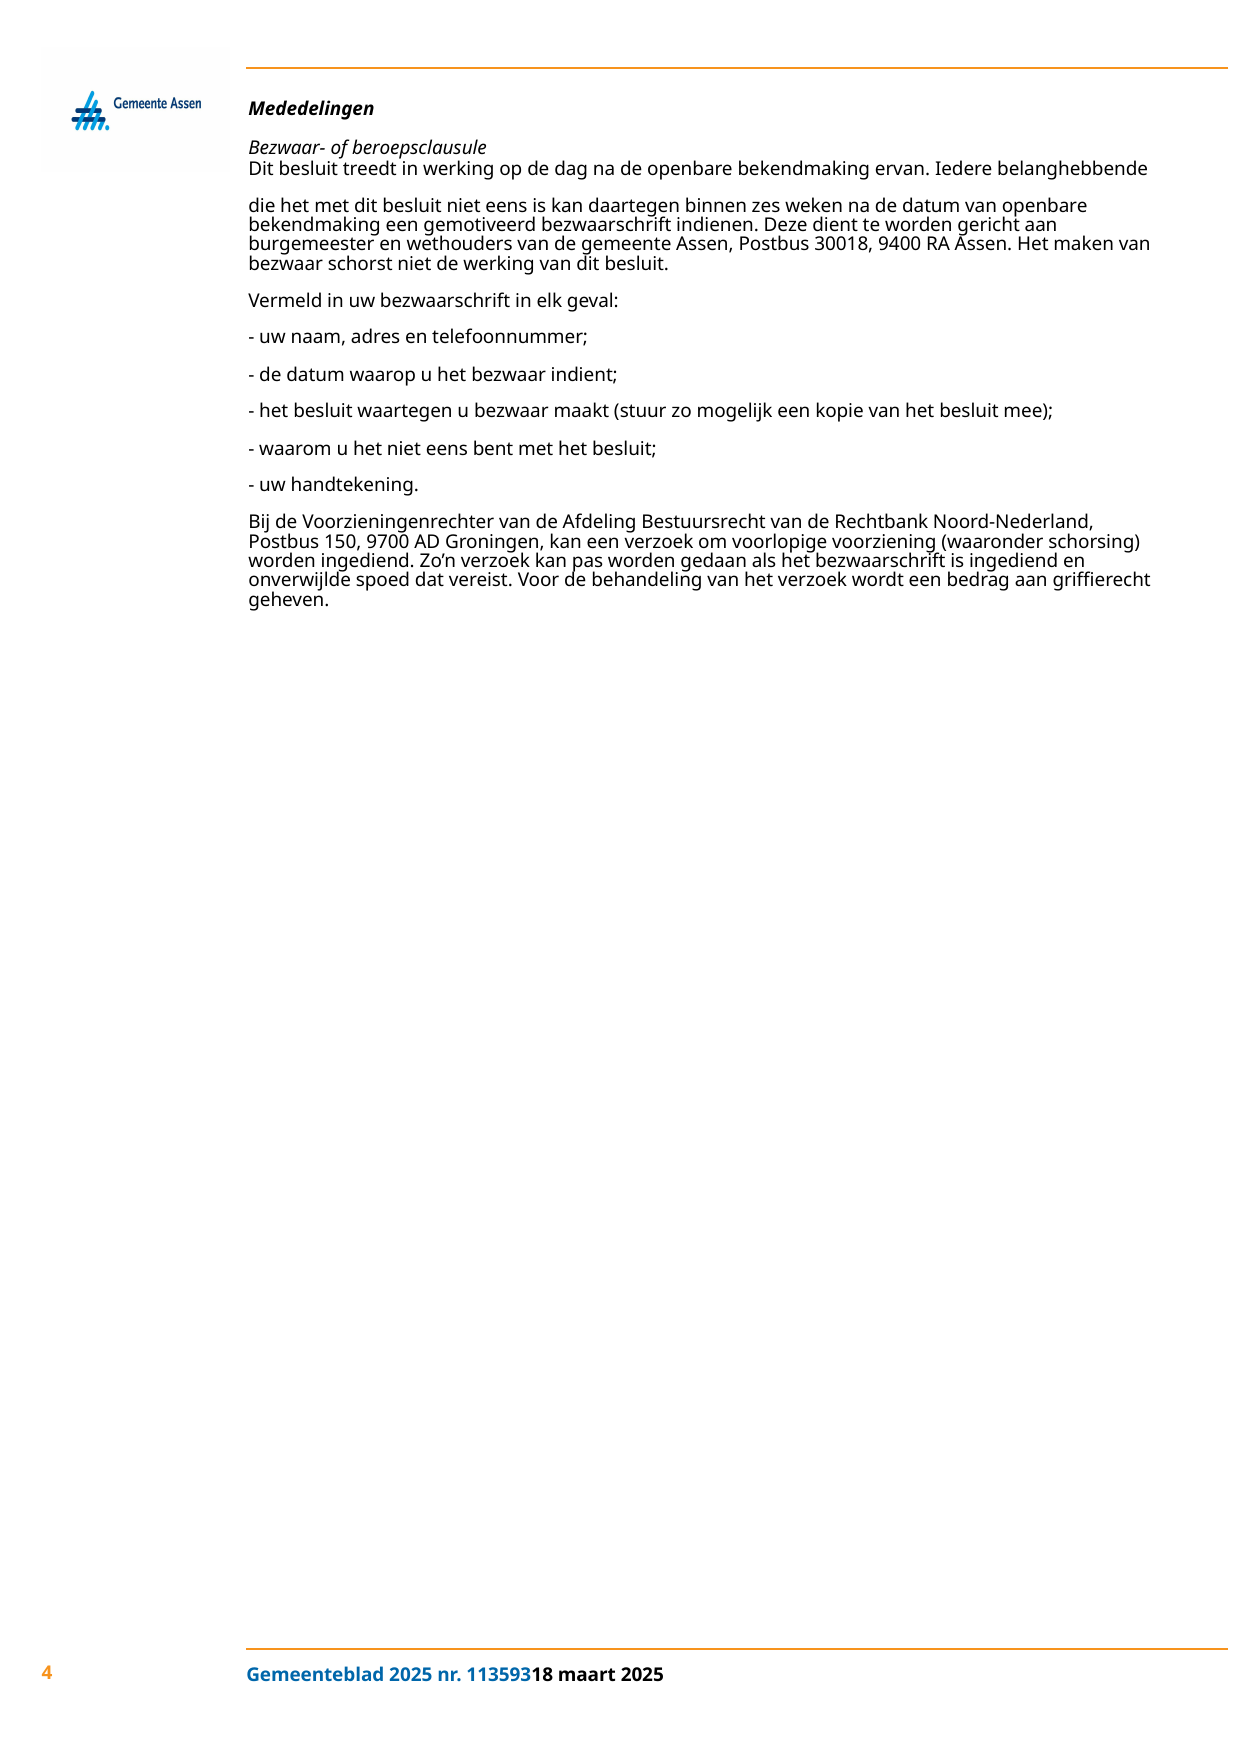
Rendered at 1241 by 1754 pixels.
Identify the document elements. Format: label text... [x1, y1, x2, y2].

picture [41, 47, 231, 172]
text die het met dit besluit niet eens is kan daartegen binnen zes weken na de datum van openbare bekendmaking een gemotiveerd bezwaarschrift indienen. Deze dient te worden gericht aan burgemeester en wethouders van de gemeente Assen, Postbus 30018, 9400 RA Assen. Het maken van bezwaar schorst niet de werking van dit besluit. [248, 197, 1152, 274]
text - het besluit waartegen u bezwaar maakt (stuur zo mogelijk een kopie van het besluit mee); [248, 402, 1152, 422]
text Bezwaar- of beroepsclausule [248, 134, 1152, 160]
text - waarom u het niet eens bent met het besluit; [248, 439, 1152, 459]
text Dit besluit treedt in werking op de dag na de openbare bekendmaking ervan. Iedere belanghebbende [248, 160, 1152, 179]
text Mededelingen [248, 95, 1152, 121]
text - de datum waarop u het bezwaar indient; [248, 366, 1152, 385]
text Vermeld in uw bezwaarschrift in elk geval: [248, 292, 1152, 311]
text - uw handtekening. [248, 476, 1152, 496]
text Bij de Voorzieningenrechter van de Afdeling Bestuursrecht van de Rechtbank Noord-Nederland, Postbus 150, 9700 AD Groningen, kan een verzoek om voorlopige voorziening (waaronder schorsing) worden ingediend. Zo’n verzoek kan pas worden gedaan als het bezwaarschrift is ingediend en onverwijlde spoed dat vereist. Voor de behandeling van het verzoek wordt een bedrag aan griffierecht geheven. [248, 513, 1152, 610]
text - uw naam, adres en telefoonnummer; [248, 328, 1152, 348]
